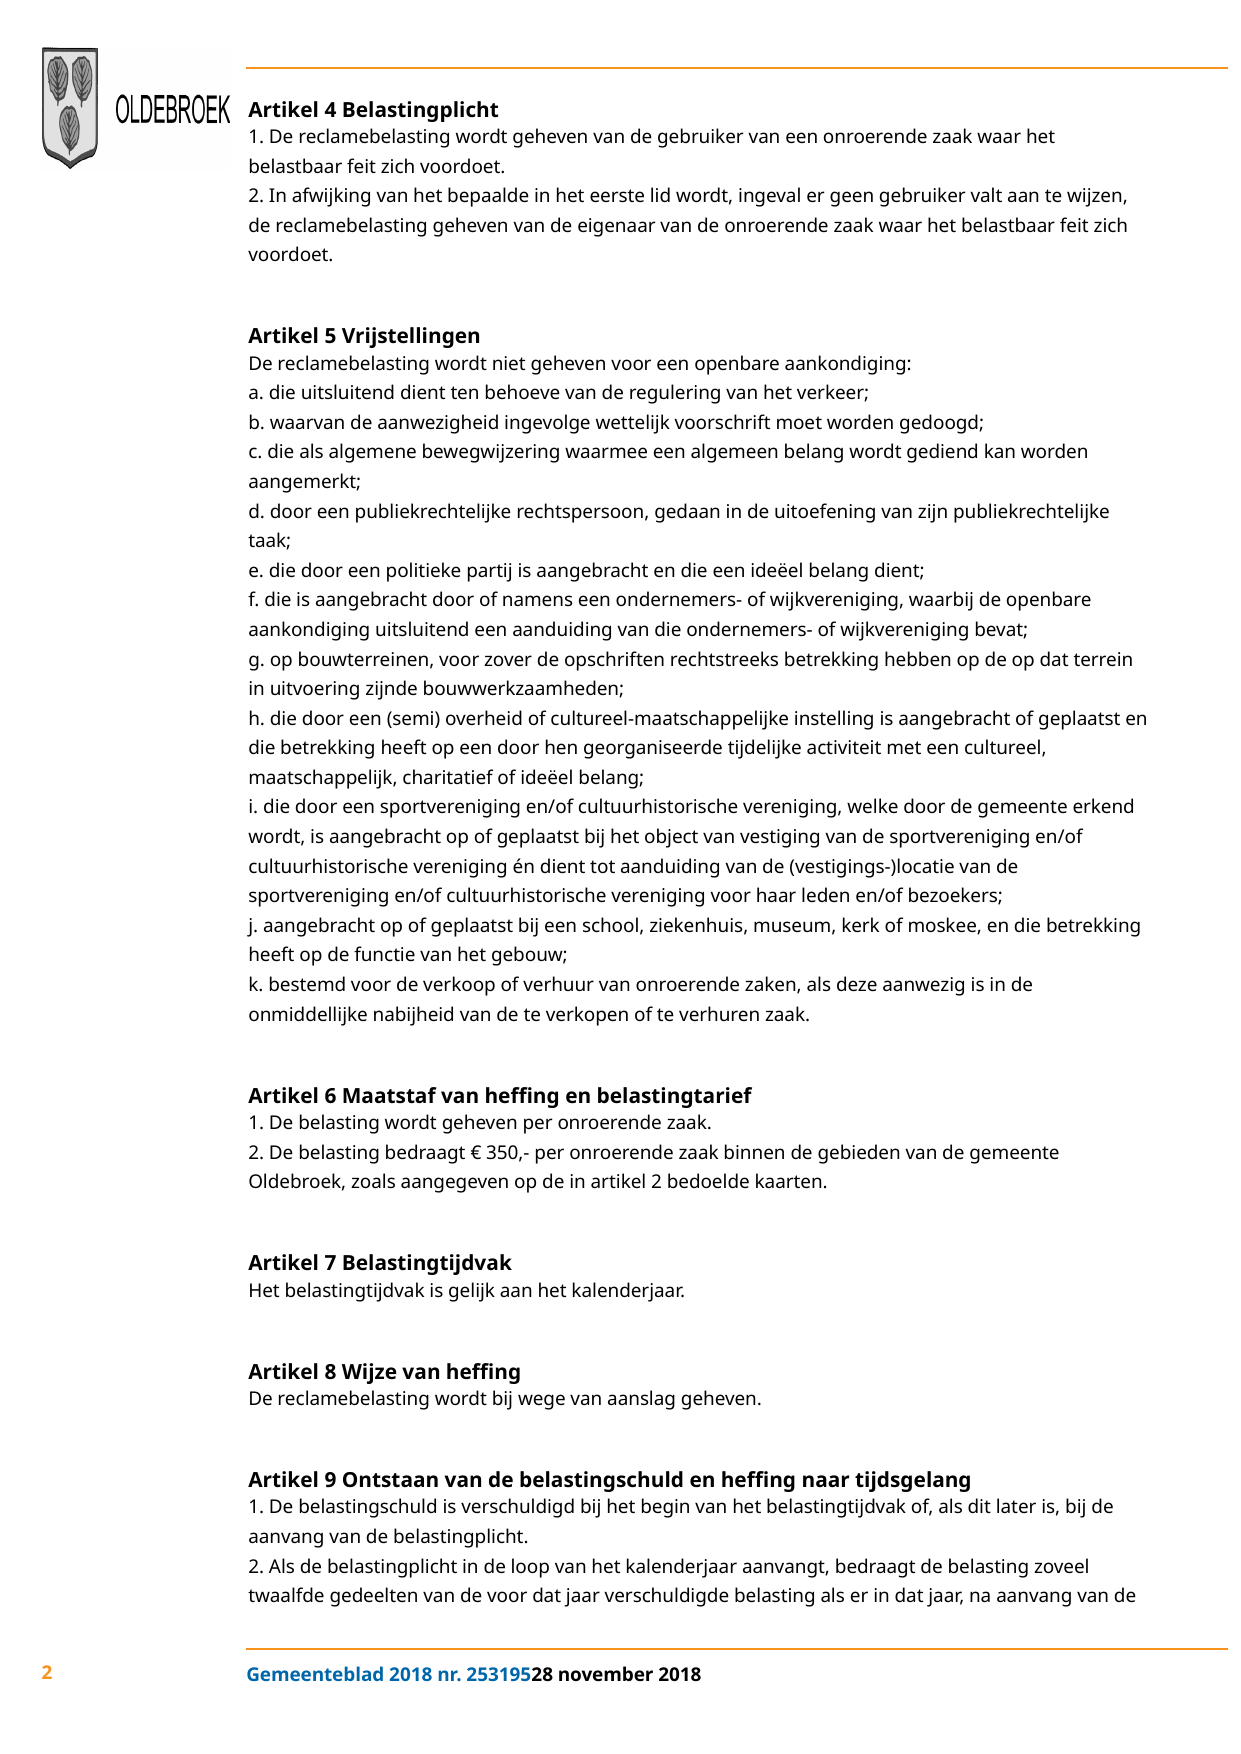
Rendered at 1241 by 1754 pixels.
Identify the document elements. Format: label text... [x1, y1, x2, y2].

text Artikel 7 Belastingtijdvak [248, 1248, 1152, 1277]
picture [41, 47, 231, 172]
text b. waarvan de aanwezigheid ingevolge wettelijk voorschrift moet worden gedoogd; [248, 409, 1152, 435]
text Het belastingtijdvak is gelijk aan het kalenderjaar. [248, 1277, 1152, 1303]
text k. bestemd voor de verkoop of verhuur van onroerende zaken, als deze aanwezig is in de onmiddellijke nabijheid van de te verkopen of te verhuren zaak. [248, 971, 1152, 1027]
text Artikel 4 Belastingplicht [248, 95, 1152, 123]
text j. aangebracht op of geplaatst bij een school, ziekenhuis, museum, kerk of moskee, en die betrekking heeft op de functie van het gebouw; [248, 912, 1152, 967]
text d. door een publiekrechtelijke rechtspersoon, gedaan in de uitoefening van zijn publiekrechtelijke taak; [248, 498, 1152, 553]
text f. die is aangebracht door of namens een ondernemers- of wijkvereniging, waarbij de openbare aankondiging uitsluitend een aanduiding van die ondernemers- of wijkvereniging bevat; [248, 587, 1152, 642]
text Artikel 5 Vrijstellingen [248, 322, 1152, 350]
text 2. In afwijking van het bepaalde in het eerste lid wordt, ingeval er geen gebruiker valt aan te wijzen, de reclamebelasting geheven van de eigenaar van de onroerende zaak waar het belastbaar feit zich voordoet. [248, 182, 1152, 267]
text i. die door een sportvereniging en/of cultuurhistorische vereniging, welke door de gemeente erkend wordt, is aangebracht op of geplaatst bij het object van vestiging van de sportvereniging en/of cultuurhistorische vereniging én dient tot aanduiding van de (vestigings-)locatie van de sportvereniging en/of cultuurhistorische vereniging voor haar leden en/of bezoekers; [248, 794, 1152, 908]
text h. die door een (semi) overheid of cultureel-maatschappelijke instelling is aangebracht of geplaatst en die betrekking heeft op een door hen georganiseerde tijdelijke activiteit met een cultureel, maatschappelijk, charitatief of ideëel belang; [248, 705, 1152, 790]
text g. op bouwterreinen, voor zover de opschriften rechtstreeks betrekking hebben op de op dat terrein in uitvoering zijnde bouwwerkzaamheden; [248, 646, 1152, 701]
text Artikel 6 Maatstaf van heffing en belastingtarief [248, 1081, 1152, 1109]
text e. die door een politieke partij is aangebracht en die een ideëel belang dient; [248, 557, 1152, 583]
text 1. De belastingschuld is verschuldigd bij het begin van het belastingtijdvak of, als dit later is, bij de aanvang van de belastingplicht. [248, 1494, 1152, 1549]
text c. die als algemene bewegwijzering waarmee een algemeen belang wordt gediend kan worden aangemerkt; [248, 439, 1152, 494]
text Artikel 9 Ontstaan van de belastingschuld en heffing naar tijdsgelang [248, 1465, 1152, 1494]
text 1. De belasting wordt geheven per onroerende zaak. [248, 1109, 1152, 1135]
text Artikel 8 Wijze van heffing [248, 1357, 1152, 1385]
text a. die uitsluitend dient ten behoeve van de regulering van het verkeer; [248, 379, 1152, 405]
text 1. De reclamebelasting wordt geheven van de gebruiker van een onroerende zaak waar het belastbaar feit zich voordoet. [248, 123, 1152, 178]
text De reclamebelasting wordt niet geheven voor een openbare aankondiging: [248, 350, 1152, 376]
text De reclamebelasting wordt bij wege van aanslag geheven. [248, 1385, 1152, 1411]
text 2. De belasting bedraagt € 350,- per onroerende zaak binnen de gebieden van de gemeente Oldebroek, zoals aangegeven op de in artikel 2 bedoelde kaarten. [248, 1139, 1152, 1194]
text 2. Als de belastingplicht in de loop van het kalenderjaar aanvangt, bedraagt de belasting zoveel twaalfde gedeelten van de voor dat jaar verschuldigde belasting als er in dat jaar, na aanvang van de [248, 1553, 1152, 1608]
